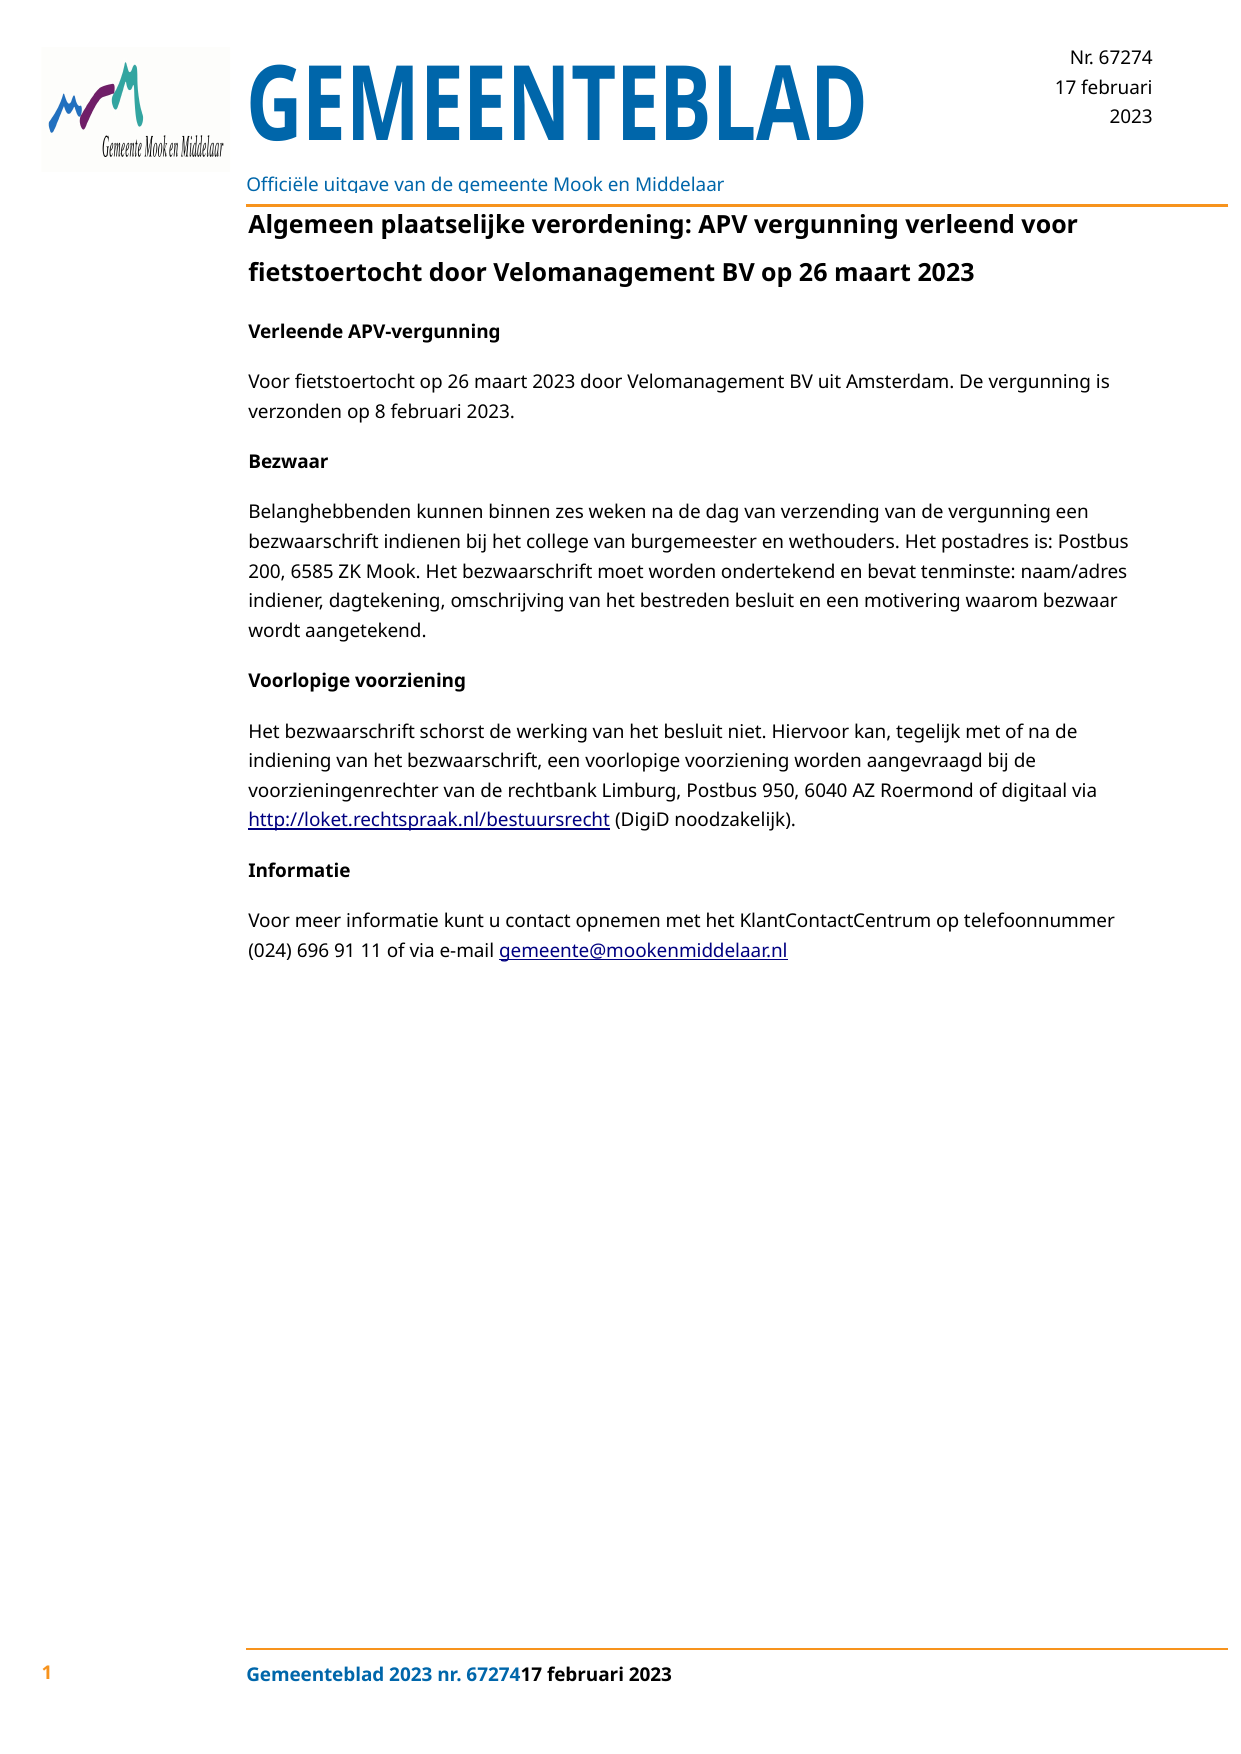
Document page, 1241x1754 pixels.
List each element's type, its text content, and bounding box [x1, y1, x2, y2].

picture [41, 47, 231, 172]
text Voor fietstoertocht op 26 maart 2023 door Velomanagement BV uit Amsterdam. De vergunning is verzonden op 8 februari 2023. [248, 368, 1152, 424]
text Informatie [248, 857, 1152, 883]
text Algemeen plaatselijke verordening: APV vergunning verleend voor fietstoertocht door Velomanagement BV op 26 maart 2023 [248, 207, 1152, 288]
text Belanghebbenden kunnen binnen zes weken na de dag van verzending van de vergunning een bezwaarschrift indienen bij het college van burgemeester en wethouders. Het postadres is: Postbus 200, 6585 ZK Mook. Het bezwaarschrift moet worden ondertekend en bevat tenminste: naam/adres indiener, dagtekening, omschrijving van het bestreden besluit en een motivering waarom bezwaar wordt aangetekend. [248, 499, 1152, 643]
text Bezwaar [248, 448, 1152, 474]
text Voorlopige voorziening [248, 667, 1152, 693]
text Voor meer informatie kunt u contact opnemen met het KlantContactCentrum op telefoonnummer (024) 696 91 11 of via e-mail gemeente@mookenmiddelaar.nl [248, 907, 1152, 963]
text Verleende APV-vergunning [248, 318, 1152, 344]
text Het bezwaarschrift schorst de werking van het besluit niet. Hiervoor kan, tegelijk met of na de indiening van het bezwaarschrift, een voorlopige voorziening worden aangevraagd bij de voorzieningenrechter van de rechtbank Limburg, Postbus 950, 6040 AZ Roermond of digitaal via http://loket.rechtspraak.nl/bestuursrecht (DigiD noodzakelijk). [248, 718, 1152, 832]
